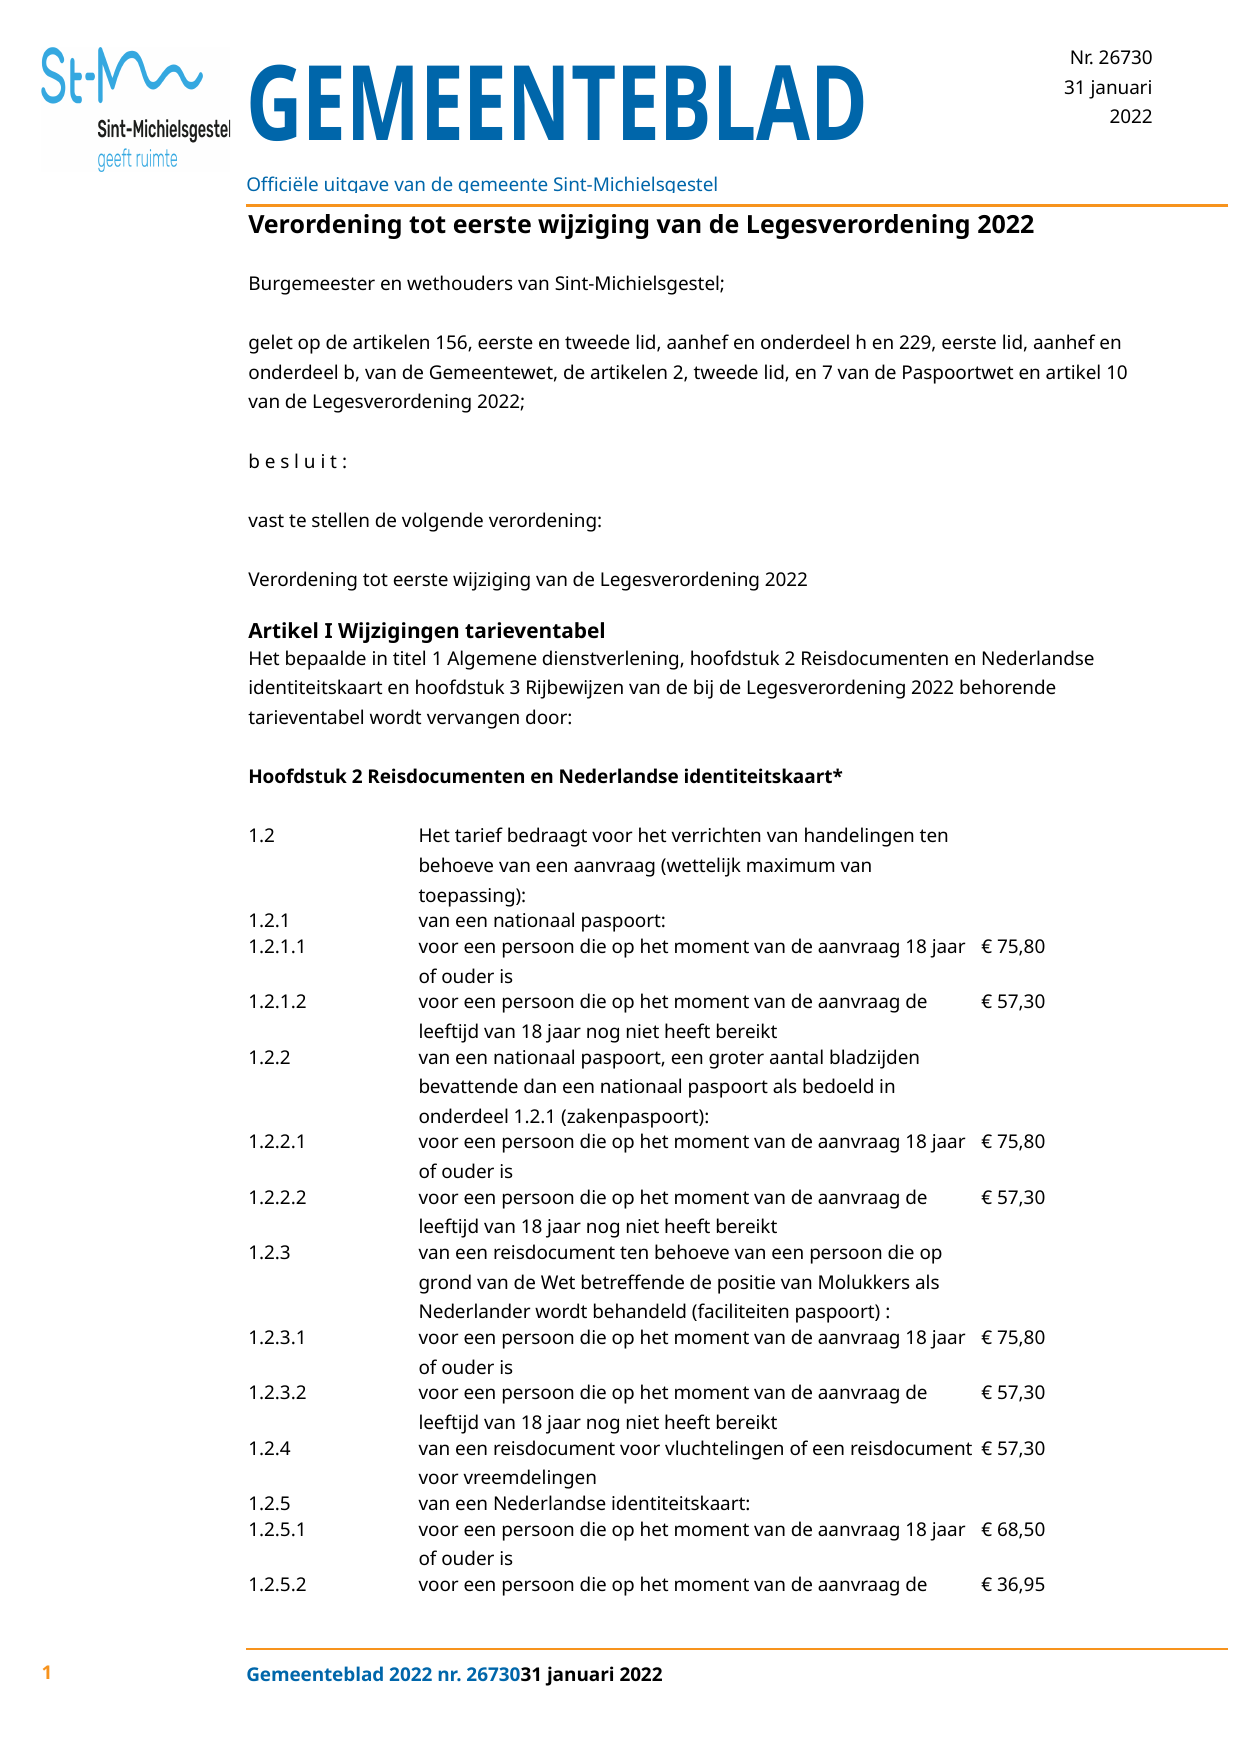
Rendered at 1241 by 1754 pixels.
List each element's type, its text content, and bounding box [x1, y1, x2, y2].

table_cell voor een persoon die op het moment van de aanvraag 18 jaar of ouder is [418, 1129, 981, 1184]
table_cell 1.2.5 [248, 1490, 418, 1516]
table_cell 1.2.5.2 [248, 1571, 418, 1597]
table_cell voor een persoon die op het moment van de aanvraag 18 jaar of ouder is [418, 1324, 981, 1379]
picture [41, 47, 231, 172]
table_cell voor een persoon die op het moment van de aanvraag de leeftijd van 18 jaar nog niet heeft bereikt [418, 1380, 981, 1435]
text Verordening tot eerste wijziging van de Legesverordening 2022 [248, 566, 1152, 592]
table_cell € 68,50 [981, 1516, 1152, 1571]
table_cell [981, 1239, 1152, 1324]
table_cell € 57,30 [981, 989, 1152, 1044]
table_cell € 57,30 [981, 1380, 1152, 1435]
text Het bepaalde in titel 1 Algemene dienstverlening, hoofdstuk 2 Reisdocumenten en Nederlandse identiteitskaart en hoofdstuk 3 Rijbewijzen van de bij de Legesverordening 2022 behorende tarieventabel wordt vervangen door: [248, 645, 1152, 730]
table_cell voor een persoon die op het moment van de aanvraag de leeftijd van 18 jaar nog niet heeft bereikt [418, 1184, 981, 1239]
table_cell € 57,30 [981, 1435, 1152, 1490]
table_cell 1.2.1.2 [248, 989, 418, 1044]
text b e s l u i t : [248, 448, 1152, 473]
table_cell van een nationaal paspoort: [418, 908, 981, 933]
table_header [981, 823, 1152, 907]
table_cell 1.2.2.1 [248, 1129, 418, 1184]
table_cell € 75,80 [981, 1129, 1152, 1184]
table_cell 1.2.1.1 [248, 933, 418, 988]
table_cell € 75,80 [981, 933, 1152, 988]
table_cell € 57,30 [981, 1184, 1152, 1239]
table_cell voor een persoon die op het moment van de aanvraag 18 jaar of ouder is [418, 1516, 981, 1571]
table_cell € 75,80 [981, 1324, 1152, 1379]
text vast te stellen de volgende verordening: [248, 507, 1152, 533]
text Burgemeester en wethouders van Sint-Michielsgestel; [248, 270, 1152, 296]
table_cell 1.2.2 [248, 1044, 418, 1129]
text Verordening tot eerste wijziging van de Legesverordening 2022 [248, 207, 1152, 241]
table_cell 1.2.1 [248, 908, 418, 933]
table_cell van een reisdocument ten behoeve van een persoon die op grond van de Wet betreffende de positie van Molukkers als Nederlander wordt behandeld (faciliteiten paspoort) : [418, 1239, 981, 1324]
table_cell 1.2.3.1 [248, 1324, 418, 1379]
text Artikel I Wijzigingen tarieventabel [248, 617, 1152, 645]
table_cell voor een persoon die op het moment van de aanvraag 18 jaar of ouder is [418, 933, 981, 988]
text Hoofdstuk 2 Reisdocumenten en Nederlandse identiteitskaart* [248, 763, 1152, 789]
table_cell van een Nederlandse identiteitskaart: [418, 1490, 981, 1516]
table_cell 1.2.3 [248, 1239, 418, 1324]
table_cell van een nationaal paspoort, een groter aantal bladzijden bevattende dan een nationaal paspoort als bedoeld in onderdeel 1.2.1 (zakenpaspoort): [418, 1044, 981, 1129]
table_cell € 36,95 [981, 1571, 1152, 1597]
text gelet op de artikelen 156, eerste en tweede lid, aanhef en onderdeel h en 229, eerste lid, aanhef en onderdeel b, van de Gemeentewet, de artikelen 2, tweede lid, en 7 van de Paspoortwet en artikel 10 van de Legesverordening 2022; [248, 329, 1152, 414]
table_cell van een reisdocument voor vluchtelingen of een reisdocument voor vreemdelingen [418, 1435, 981, 1490]
table_cell [981, 908, 1152, 933]
table_cell 1.2.4 [248, 1435, 418, 1490]
table_cell [981, 1490, 1152, 1516]
table_header Het tarief bedraagt voor het verrichten van handelingen ten behoeve van een aanvraag (wettelijk maximum van toepassing): [418, 823, 981, 907]
table_cell 1.2.2.2 [248, 1184, 418, 1239]
table_header 1.2 [248, 823, 418, 907]
table_cell [981, 1044, 1152, 1129]
table_cell voor een persoon die op het moment van de aanvraag de leeftijd van 18 jaar nog niet heeft bereikt [418, 989, 981, 1044]
table_cell 1.2.5.1 [248, 1516, 418, 1571]
table_cell 1.2.3.2 [248, 1380, 418, 1435]
table_cell voor een persoon die op het moment van de aanvraag de [418, 1571, 981, 1597]
